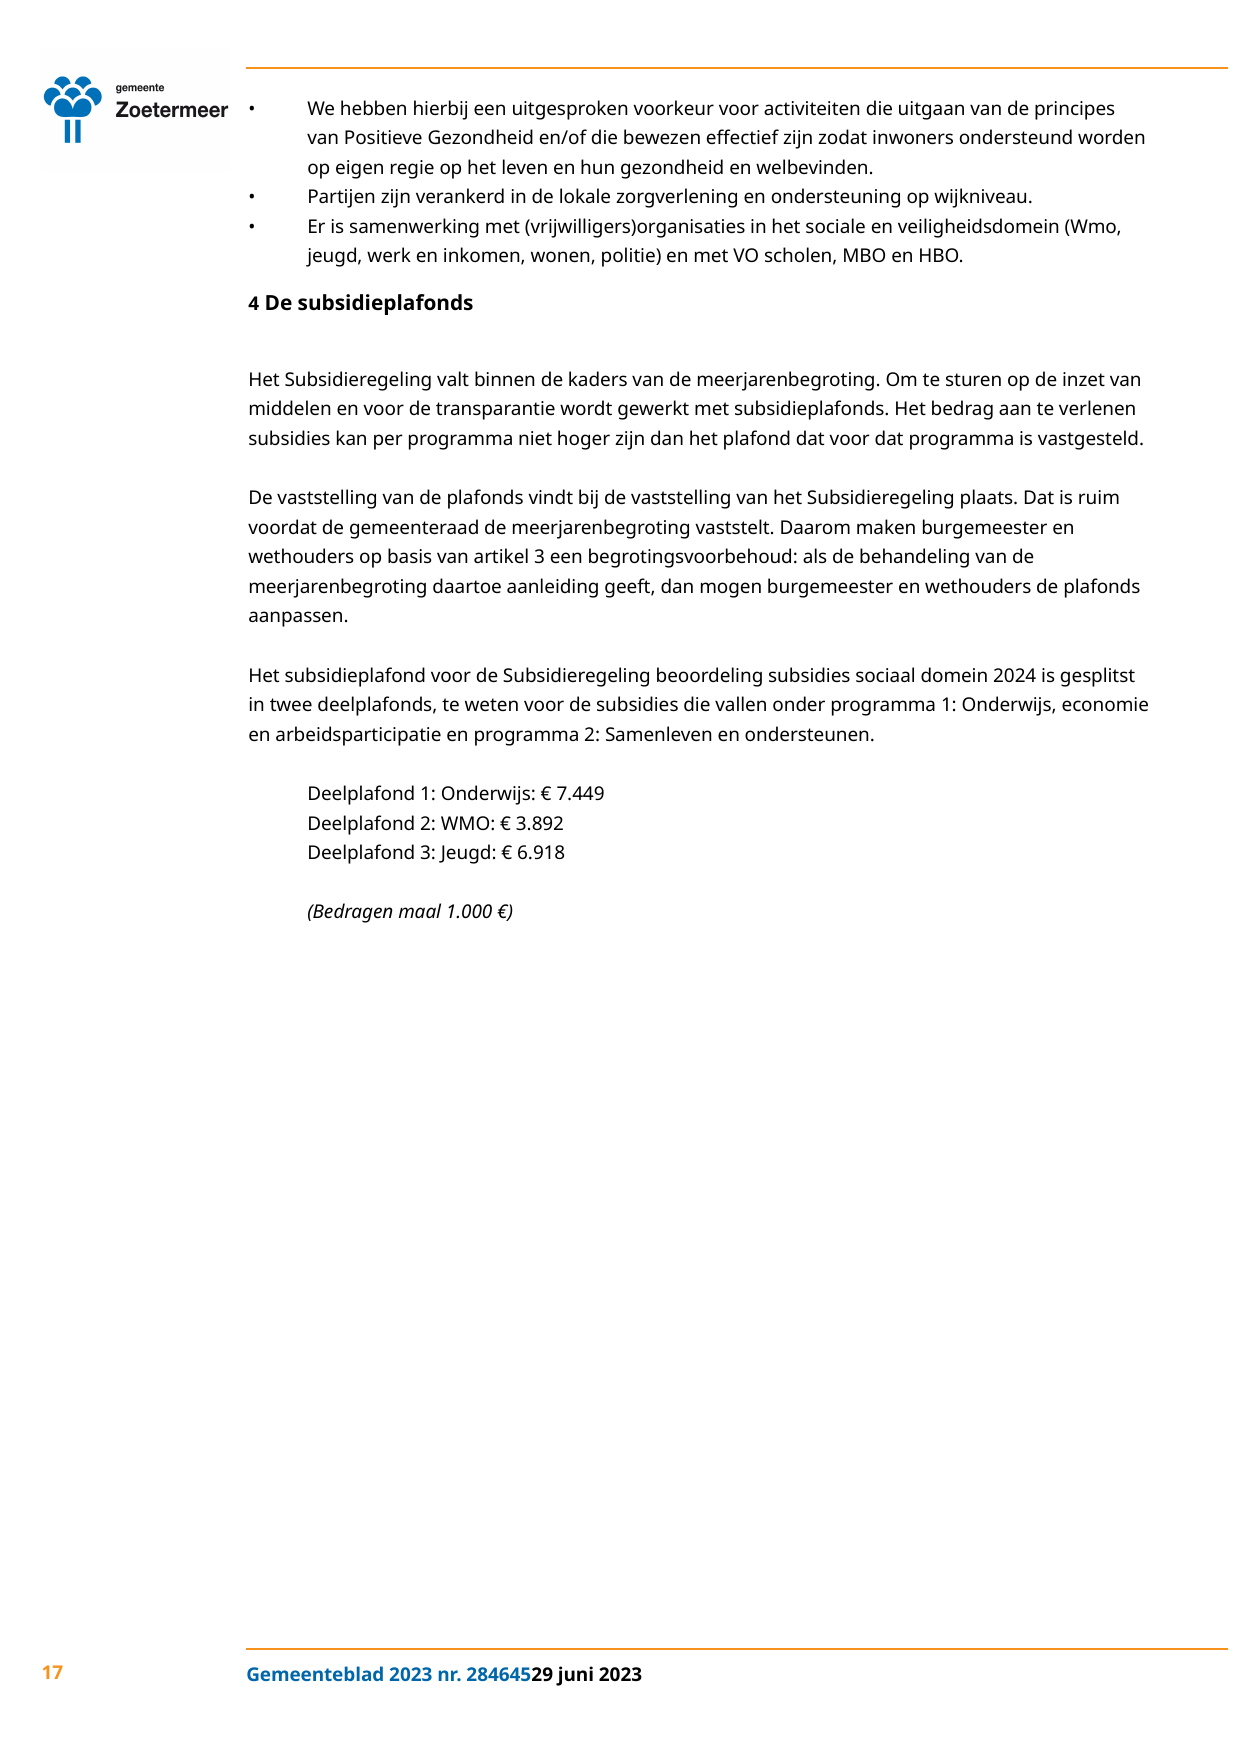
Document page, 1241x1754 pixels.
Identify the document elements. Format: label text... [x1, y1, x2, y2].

text 4 De subsidieplafonds [248, 288, 1152, 317]
list We hebben hierbij een uitgesproken voorkeur voor activiteiten die uitgaan van de principes van Positieve Gezondheid en/of die bewezen effectief zijn zodat inwoners ondersteund worden op eigen regie op het leven en hun gezondheid en welbevinden. [248, 95, 1152, 180]
picture [41, 47, 231, 172]
list Partijen zijn verankerd in de lokale zorgverlening en ondersteuning op wijkniveau. [248, 183, 1152, 209]
list (Bedragen maal 1.000 €) [248, 898, 1152, 924]
text Het Subsidieregeling valt binnen de kaders van de meerjarenbegroting. Om te sturen op de inzet van middelen en voor de transparantie wordt gewerkt met subsidieplafonds. Het bedrag aan te verlenen subsidies kan per programma niet hoger zijn dan het plafond dat voor dat programma is vastgesteld. [248, 366, 1152, 451]
list Er is samenwerking met (vrijwilligers)organisaties in het sociale en veiligheidsdomein (Wmo, jeugd, werk en inkomen, wonen, politie) en met VO scholen, MBO en HBO. [248, 213, 1152, 268]
list Deelplafond 2: WMO: € 3.892 [248, 810, 1152, 836]
text De vaststelling van de plafonds vindt bij de vaststelling van het Subsidieregeling plaats. Dat is ruim voordat de gemeenteraad de meerjarenbegroting vaststelt. Daarom maken burgemeester en wethouders op basis van artikel 3 een begrotingsvoorbehoud: als de behandeling van de meerjarenbegroting daartoe aanleiding geeft, dan mogen burgemeester en wethouders de plafonds aanpassen. [248, 484, 1152, 628]
list Deelplafond 3: Jeugd: € 6.918 [248, 839, 1152, 865]
text Het subsidieplafond voor de Subsidieregeling beoordeling subsidies sociaal domein 2024 is gesplitst in twee deelplafonds, te weten voor de subsidies die vallen onder programma 1: Onderwijs, economie en arbeidsparticipatie en programma 2: Samenleven en ondersteunen. [248, 662, 1152, 747]
list Deelplafond 1: Onderwijs: € 7.449 [248, 780, 1152, 806]
